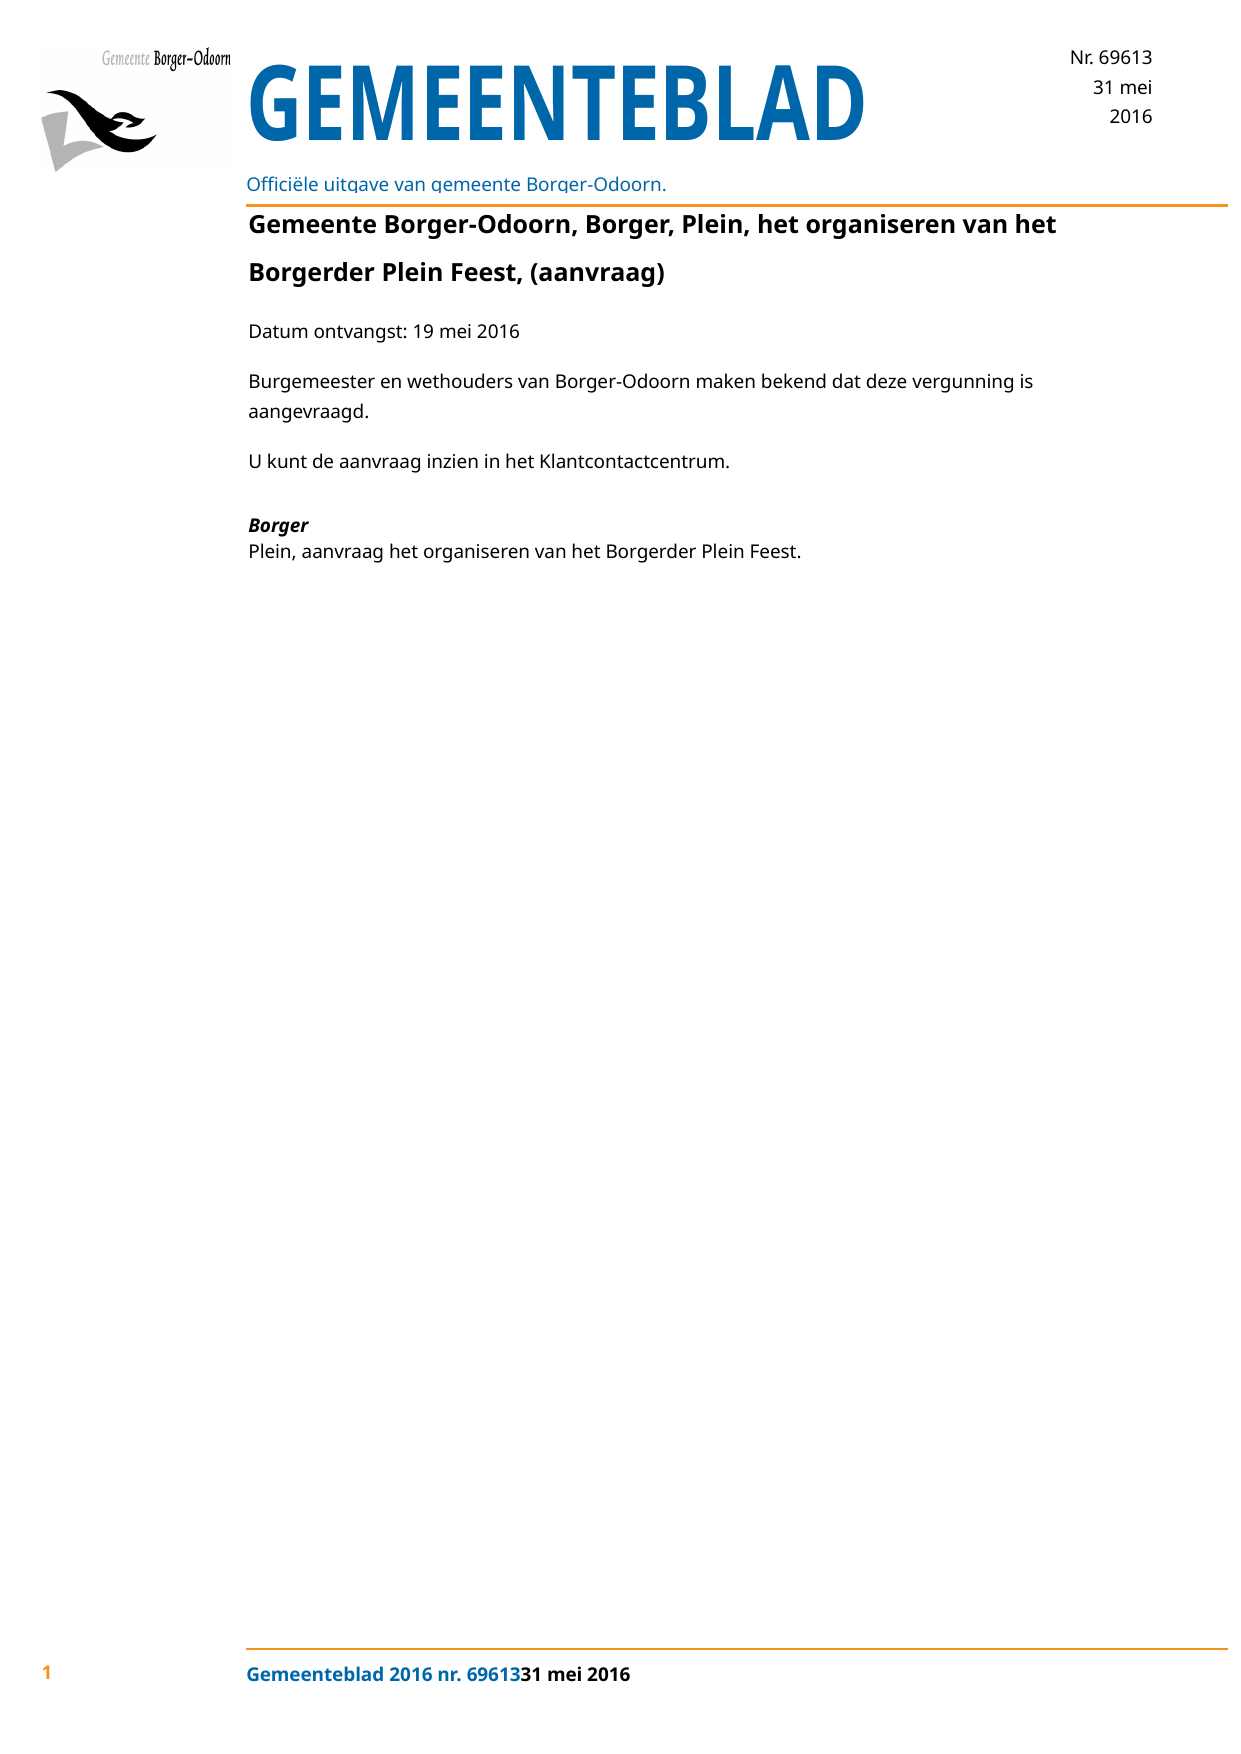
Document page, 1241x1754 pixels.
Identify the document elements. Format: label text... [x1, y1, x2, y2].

text Gemeente Borger-Odoorn, Borger, Plein, het organiseren van het Borgerder Plein Feest, (aanvraag) [248, 207, 1152, 288]
text Burgemeester en wethouders van Borger-Odoorn maken bekend dat deze vergunning is aangevraagd. [248, 368, 1152, 424]
picture [41, 47, 231, 172]
text Plein, aanvraag het organiseren van het Borgerder Plein Feest. [248, 538, 1152, 564]
text U kunt de aanvraag inzien in het Klantcontactcentrum. [248, 448, 1152, 474]
text Datum ontvangst: 19 mei 2016 [248, 318, 1152, 344]
text Borger [248, 512, 1152, 538]
